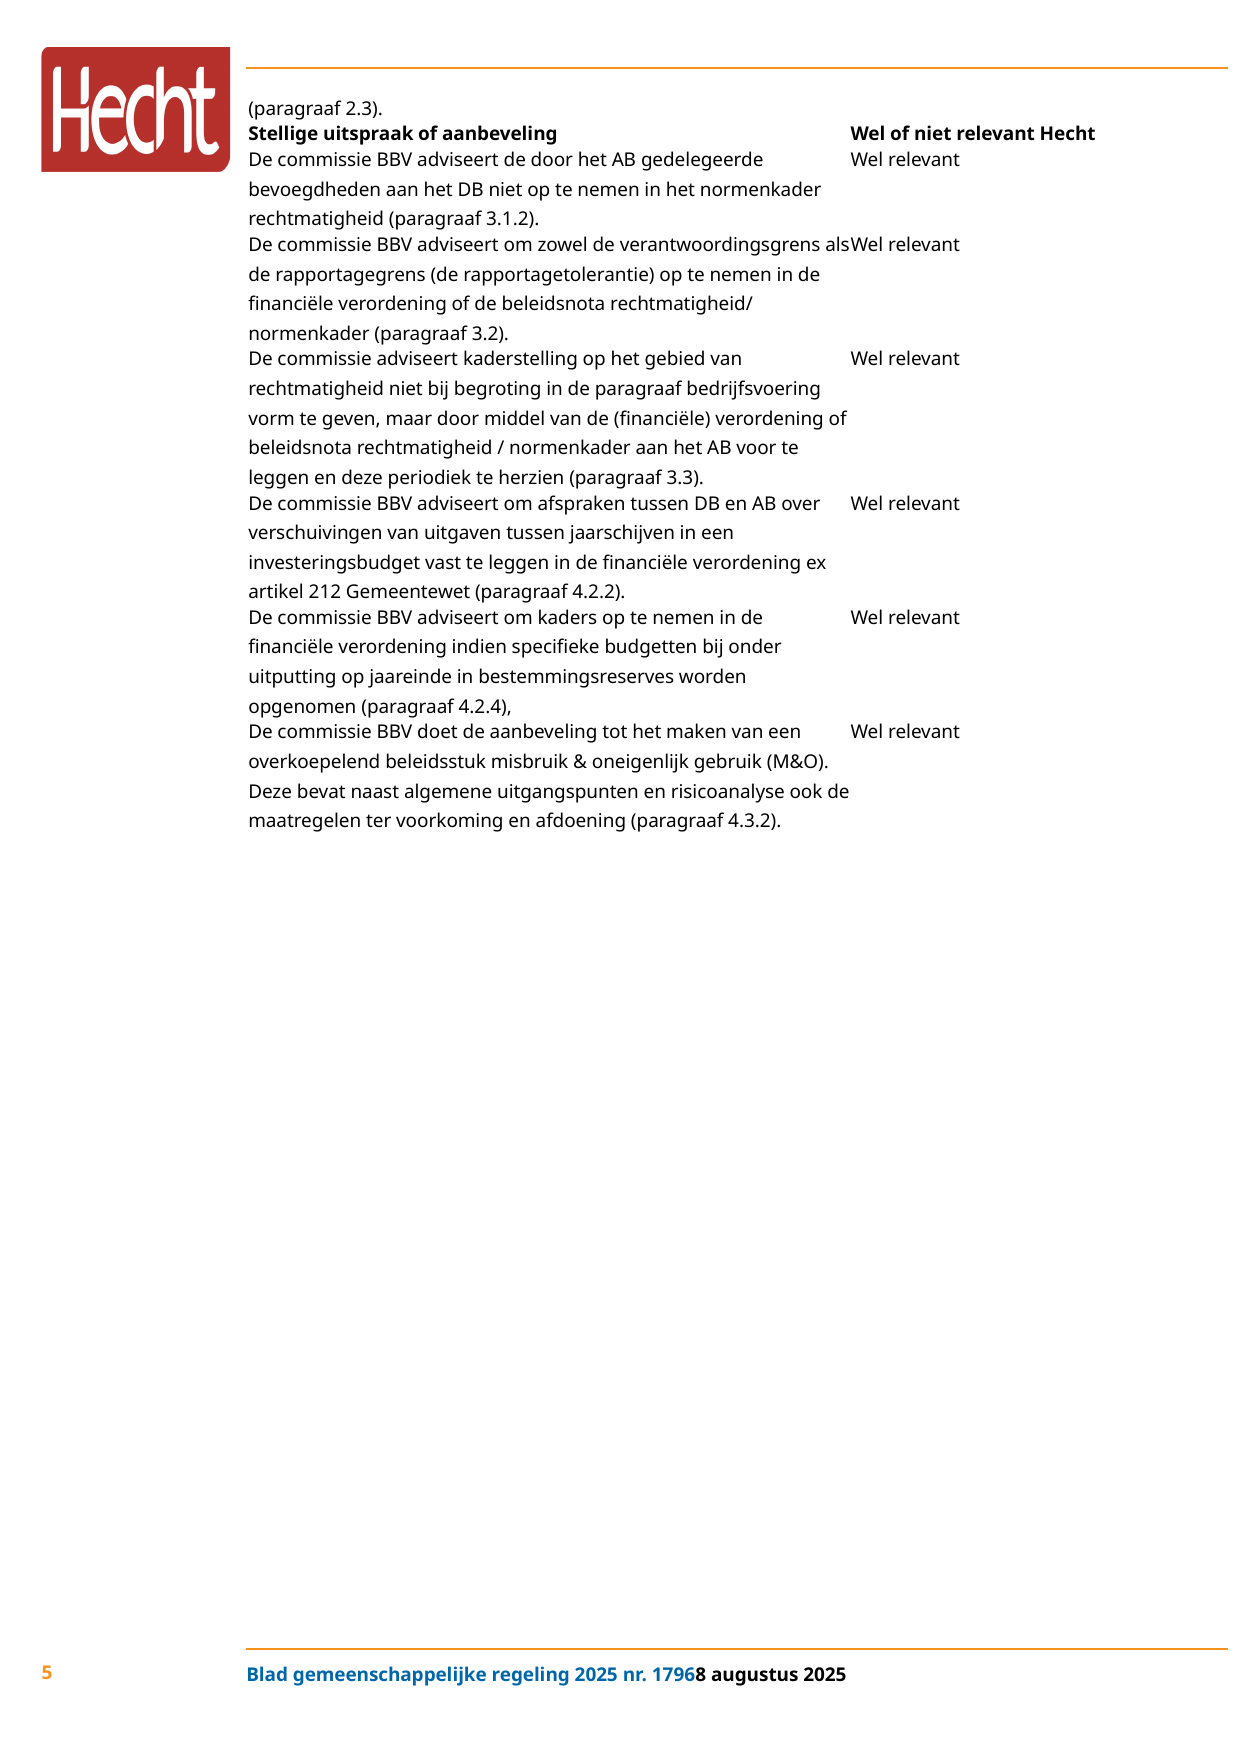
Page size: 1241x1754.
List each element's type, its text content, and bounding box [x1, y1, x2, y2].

table_cell De commissie BBV adviseert om zowel de verantwoordingsgrens als de rapportagegrens (de rapportagetolerantie) op te nemen in de financiële verordening of de beleidsnota rechtmatigheid/ normenkader (paragraaf 3.2). [248, 231, 850, 346]
table_cell Wel of niet relevant Hecht [850, 121, 1152, 146]
picture [41, 47, 231, 172]
table_cell Wel relevant [850, 346, 1152, 490]
table_cell Wel relevant [850, 719, 1152, 833]
table_cell De commissie BBV adviseert om afspraken tussen DB en AB over verschuivingen van uitgaven tussen jaarschijven in een investeringsbudget vast te leggen in de financiële verordening ex artikel 212 Gemeentewet (paragraaf 4.2.2). [248, 490, 850, 604]
table_cell De commissie BBV adviseert om kaders op te nemen in de financiële verordening indien specifieke budgetten bij onder uitputting op jaareinde in bestemmingsreserves worden opgenomen (paragraaf 4.2.4), [248, 604, 850, 719]
table_cell [850, 95, 1152, 121]
table_cell Wel relevant [850, 146, 1152, 231]
table_cell De commissie BBV adviseert de door het AB gedelegeerde bevoegdheden aan het DB niet op te nemen in het normenkader rechtmatigheid (paragraaf 3.1.2). [248, 146, 850, 231]
table_cell (paragraaf 2.3). [248, 95, 850, 121]
table_cell Wel relevant [850, 231, 1152, 346]
table_cell Wel relevant [850, 490, 1152, 604]
table_cell De commissie adviseert kaderstelling op het gebied van rechtmatigheid niet bij begroting in de paragraaf bedrijfsvoering vorm te geven, maar door middel van de (financiële) verordening of beleidsnota rechtmatigheid / normenkader aan het AB voor te leggen en deze periodiek te herzien (paragraaf 3.3). [248, 346, 850, 490]
table_cell De commissie BBV doet de aanbeveling tot het maken van een overkoepelend beleidsstuk misbruik & oneigenlijk gebruik (M&O). Deze bevat naast algemene uitgangspunten en risicoanalyse ook de maatregelen ter voorkoming en afdoening (paragraaf 4.3.2). [248, 719, 850, 833]
table_cell Wel relevant [850, 604, 1152, 719]
table_cell Stellige uitspraak of aanbeveling [248, 121, 850, 146]
